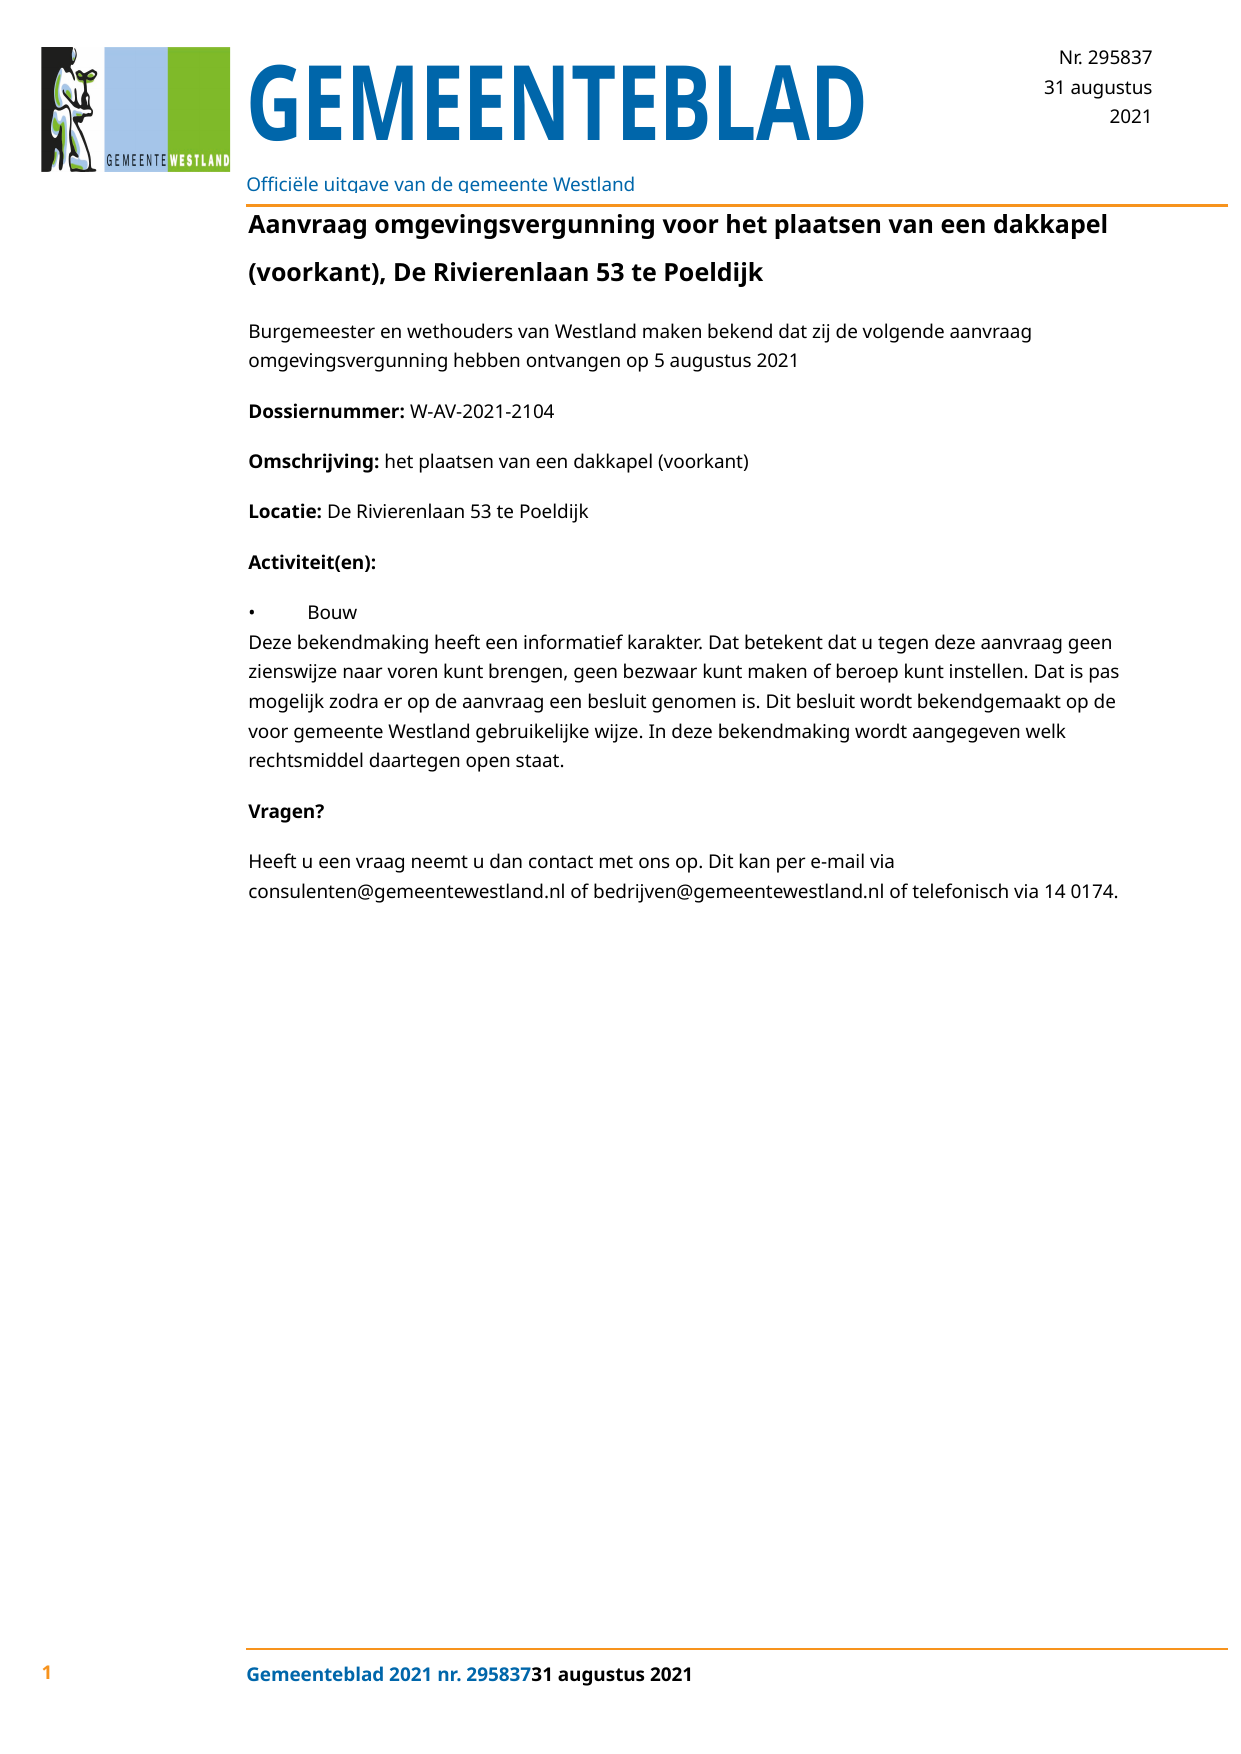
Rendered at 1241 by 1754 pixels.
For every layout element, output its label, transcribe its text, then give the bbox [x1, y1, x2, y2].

text Locatie: De Rivierenlaan 53 te Poeldijk [248, 499, 1152, 524]
text Burgemeester en wethouders van Westland maken bekend dat zij de volgende aanvraag omgevingsvergunning hebben ontvangen op 5 augustus 2021 [248, 318, 1152, 373]
list Bouw [248, 599, 1152, 625]
text Omschrijving: het plaatsen van een dakkapel (voorkant) [248, 448, 1152, 474]
text Heeft u een vraag neemt u dan contact met ons op. Dit kan per e-mail via consulenten@gemeentewestland.nl of bedrijven@gemeentewestland.nl of telefonisch via 14 0174. [248, 848, 1152, 904]
text Activiteit(en): [248, 549, 1152, 575]
text Deze bekendmaking heeft een informatief karakter. Dat betekent dat u tegen deze aanvraag geen zienswijze naar voren kunt brengen, geen bezwaar kunt maken of beroep kunt instellen. Dat is pas mogelijk zodra er op de aanvraag een besluit genomen is. Dit besluit wordt bekendgemaakt op de voor gemeente Westland gebruikelijke wijze. In deze bekendmaking wordt aangegeven welk rechtsmiddel daartegen open staat. [248, 629, 1152, 773]
text Vragen? [248, 798, 1152, 824]
text Dossiernummer: W-AV-2021-2104 [248, 398, 1152, 424]
picture [41, 47, 231, 172]
text Aanvraag omgevingsvergunning voor het plaatsen van een dakkapel (voorkant), De Rivierenlaan 53 te Poeldijk [248, 207, 1152, 288]
